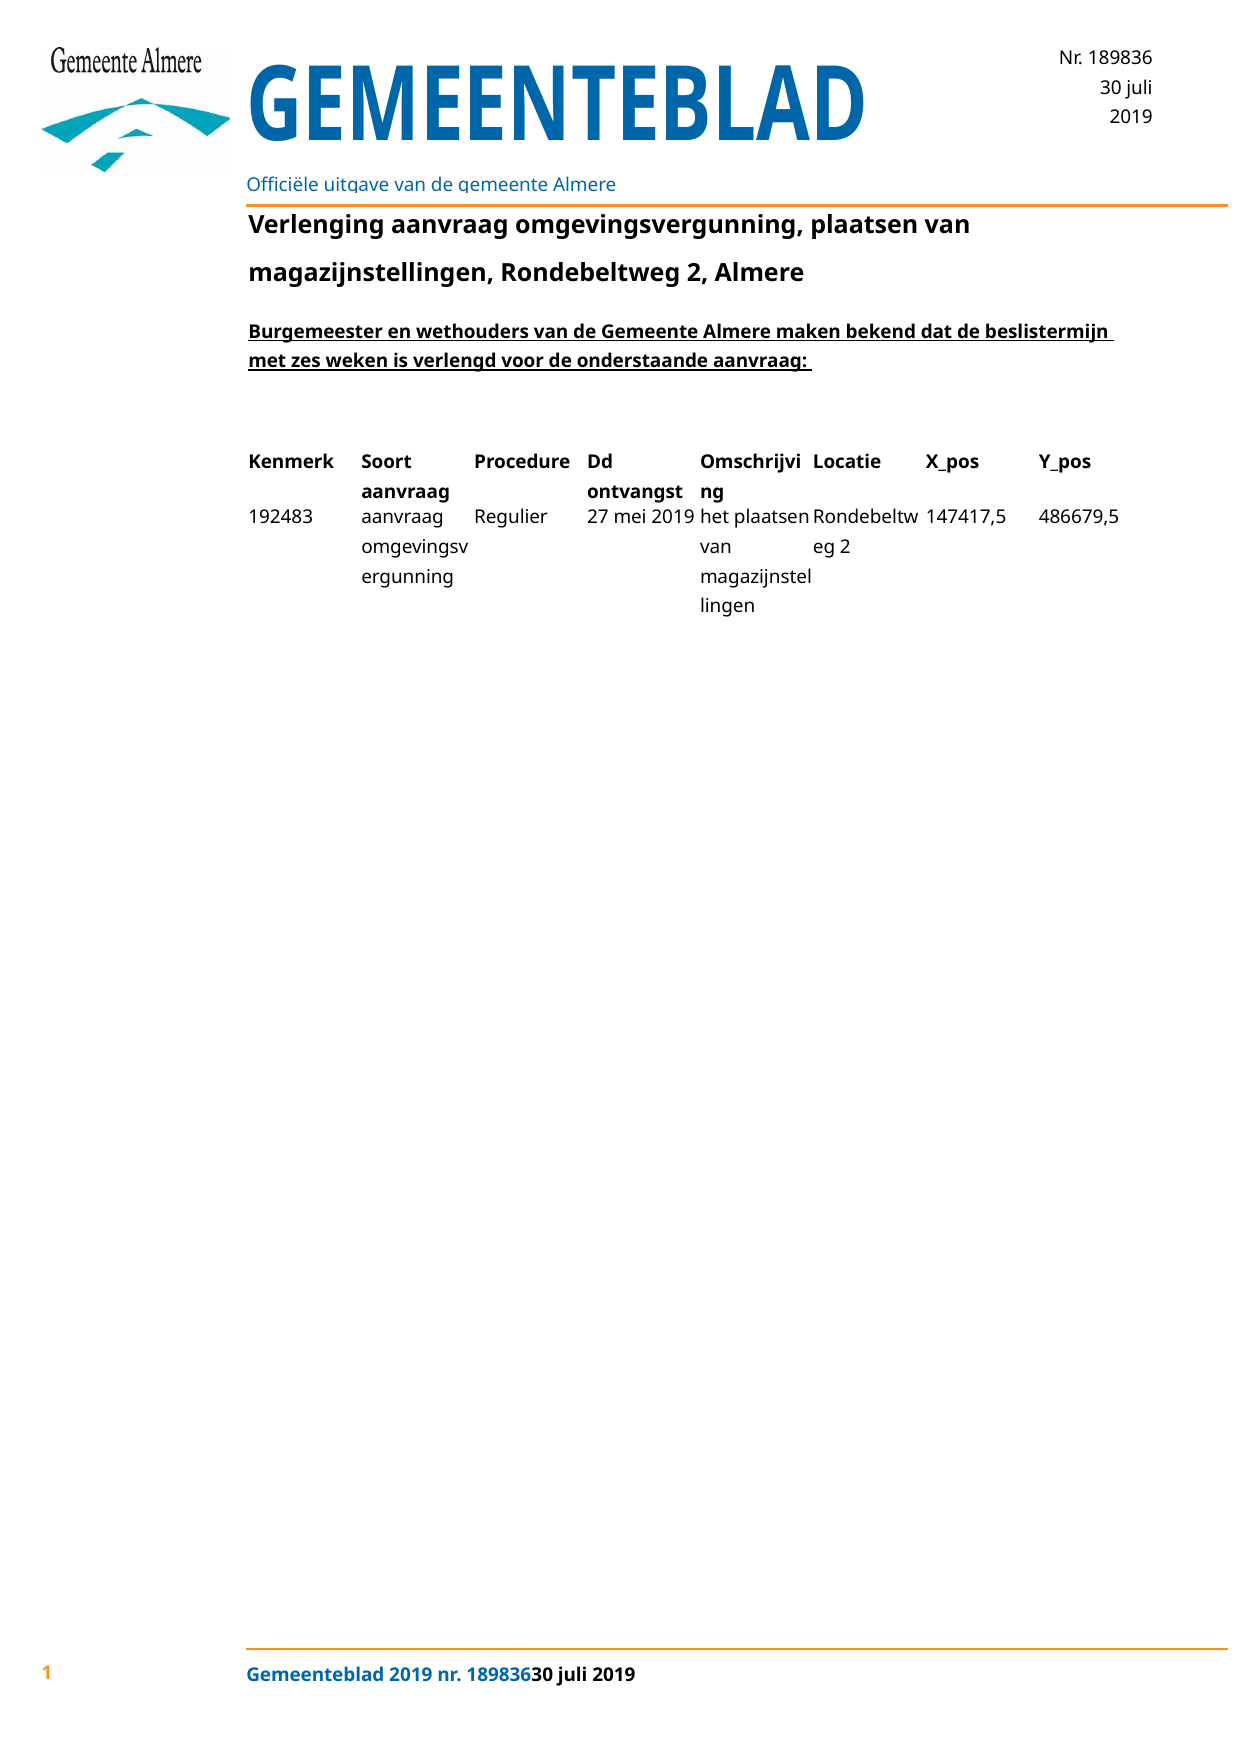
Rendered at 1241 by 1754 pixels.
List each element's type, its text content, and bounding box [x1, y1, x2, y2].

table_header Soort aanvraag [361, 449, 474, 504]
table_header Procedure [474, 449, 587, 504]
table_cell Regulier [474, 504, 587, 618]
picture [41, 47, 231, 172]
table_header Dd ontvangst [587, 449, 700, 504]
text Verlenging aanvraag omgevingsvergunning, plaatsen van magazijnstellingen, Rondebeltweg 2, Almere [248, 207, 1152, 288]
table_header Y_pos [1039, 449, 1152, 504]
table_cell Rondebeltweg 2 [813, 504, 926, 618]
text Burgemeester en wethouders van de Gemeente Almere maken bekend dat de beslistermijn met zes weken is verlengd voor de onderstaande aanvraag: [248, 318, 1152, 373]
table_header X_pos [926, 449, 1038, 504]
table_cell het plaatsen van magazijnstellingen [700, 504, 813, 618]
table_cell 27 mei 2019 [587, 504, 700, 618]
table_cell 147417,5 [926, 504, 1038, 618]
table_header Omschrijving [700, 449, 813, 504]
table_header Locatie [813, 449, 926, 504]
table_cell aanvraag omgevingsvergunning [361, 504, 474, 618]
table_cell 486679,5 [1039, 504, 1152, 618]
table_header Kenmerk [248, 449, 361, 504]
table_cell 192483 [248, 504, 361, 618]
